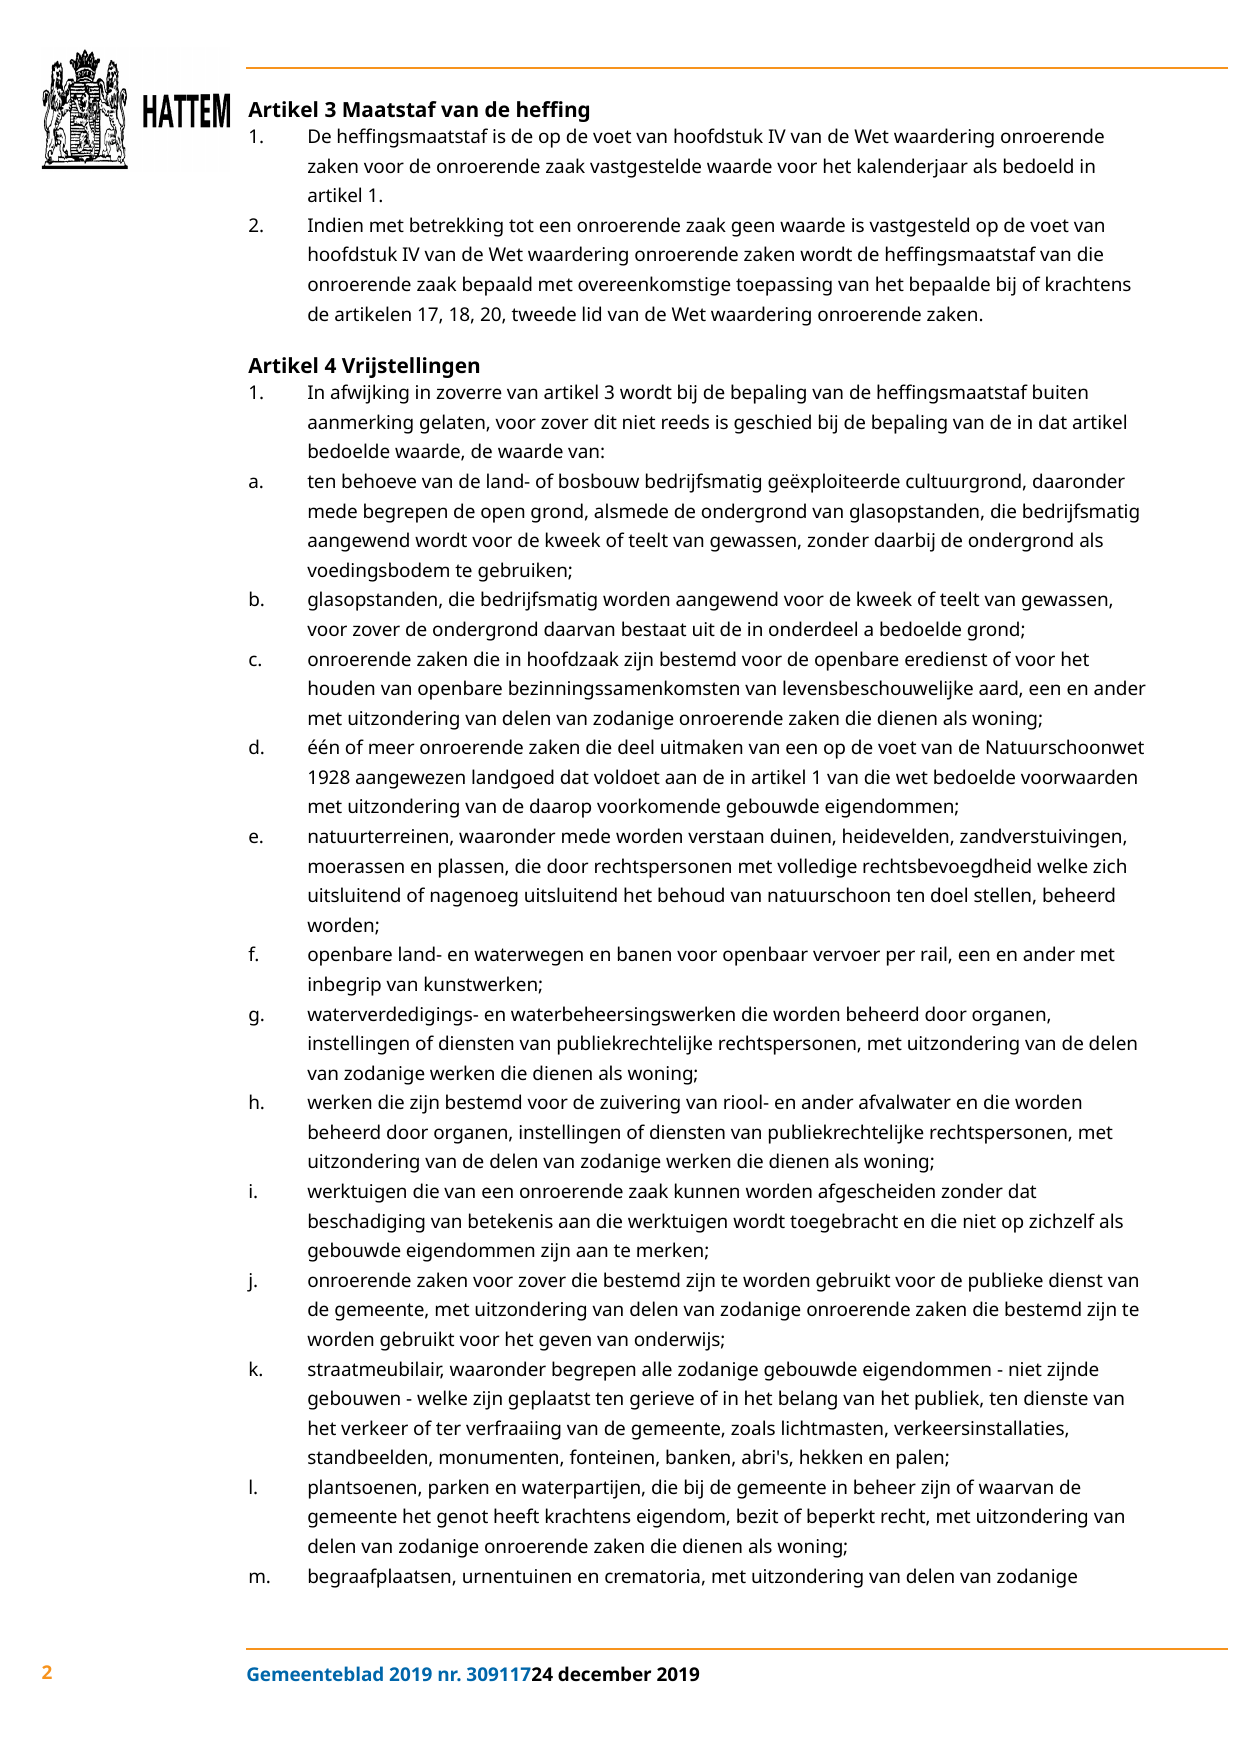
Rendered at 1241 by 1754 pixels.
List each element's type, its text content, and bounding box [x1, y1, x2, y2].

picture [41, 47, 231, 172]
list glasopstanden, die bedrijfsmatig worden aangewend voor de kweek of teelt van gewassen, voor zover de ondergrond daarvan bestaat uit de in onderdeel a bedoelde grond; [248, 587, 1152, 642]
list onroerende zaken die in hoofdzaak zijn bestemd voor de openbare eredienst of voor het houden van openbare bezinningssamenkomsten van levensbeschouwelijke aard, een en ander met uitzondering van delen van zodanige onroerende zaken die dienen als woning; [248, 646, 1152, 731]
list begraafplaatsen, urnentuinen en crematoria, met uitzondering van delen van zodanige [248, 1563, 1152, 1589]
list plantsoenen, parken en waterpartijen, die bij de gemeente in beheer zijn of waarvan de gemeente het genot heeft krachtens eigendom, bezit of beperkt recht, met uitzondering van delen van zodanige onroerende zaken die dienen als woning; [248, 1474, 1152, 1559]
list waterverdedigings- en waterbeheersingswerken die worden beheerd door organen, instellingen of diensten van publiekrechtelijke rechtspersonen, met uitzondering van de delen van zodanige werken die dienen als woning; [248, 1001, 1152, 1086]
list ten behoeve van de land- of bosbouw bedrijfsmatig geëxploiteerde cultuurgrond, daaronder mede begrepen de open grond, alsmede de ondergrond van glasopstanden, die bedrijfsmatig aangewend wordt voor de kweek of teelt van gewassen, zonder daarbij de ondergrond als voedingsbodem te gebruiken; [248, 468, 1152, 583]
list straatmeubilair, waaronder begrepen alle zodanige gebouwde eigendommen - niet zijnde gebouwen - welke zijn geplaatst ten gerieve of in het belang van het publiek, ten dienste van het verkeer of ter verfraaiing van de gemeente, zoals lichtmasten, verkeersinstallaties, standbeelden, monumenten, fonteinen, banken, abri's, hekken en palen; [248, 1356, 1152, 1470]
text Artikel 4 Vrijstellingen [248, 351, 1152, 379]
list In afwijking in zoverre van artikel 3 wordt bij de bepaling van de heffingsmaatstaf buiten aanmerking gelaten, voor zover dit niet reeds is geschied bij de bepaling van de in dat artikel bedoelde waarde, de waarde van: [248, 379, 1152, 464]
list openbare land- en waterwegen en banen voor openbaar vervoer per rail, een en ander met inbegrip van kunstwerken; [248, 942, 1152, 997]
list één of meer onroerende zaken die deel uitmaken van een op de voet van de Natuurschoonwet 1928 aangewezen landgoed dat voldoet aan de in artikel 1 van die wet bedoelde voorwaarden met uitzondering van de daarop voorkomende gebouwde eigendommen; [248, 734, 1152, 819]
list De heffingsmaatstaf is de op de voet van hoofdstuk IV van de Wet waardering onroerende zaken voor de onroerende zaak vastgestelde waarde voor het kalenderjaar als bedoeld in artikel 1. [248, 123, 1152, 208]
list Indien met betrekking tot een onroerende zaak geen waarde is vastgesteld op de voet van hoofdstuk IV van de Wet waardering onroerende zaken wordt de heffingsmaatstaf van die onroerende zaak bepaald met overeenkomstige toepassing van het bepaalde bij of krachtens de artikelen 17, 18, 20, tweede lid van de Wet waardering onroerende zaken. [248, 212, 1152, 326]
list werktuigen die van een onroerende zaak kunnen worden afgescheiden zonder dat beschadiging van betekenis aan die werktuigen wordt toegebracht en die niet op zichzelf als gebouwde eigendommen zijn aan te merken; [248, 1178, 1152, 1263]
text Artikel 3 Maatstaf van de heffing [248, 95, 1152, 123]
list werken die zijn bestemd voor de zuivering van riool- en ander afvalwater en die worden beheerd door organen, instellingen of diensten van publiekrechtelijke rechtspersonen, met uitzondering van de delen van zodanige werken die dienen als woning; [248, 1089, 1152, 1174]
list onroerende zaken voor zover die bestemd zijn te worden gebruikt voor de publieke dienst van de gemeente, met uitzondering van delen van zodanige onroerende zaken die bestemd zijn te worden gebruikt voor het geven van onderwijs; [248, 1267, 1152, 1352]
list natuurterreinen, waaronder mede worden verstaan duinen, heidevelden, zandverstuivingen, moerassen en plassen, die door rechtspersonen met volledige rechtsbevoegdheid welke zich uitsluitend of nagenoeg uitsluitend het behoud van natuurschoon ten doel stellen, beheerd worden; [248, 823, 1152, 938]
